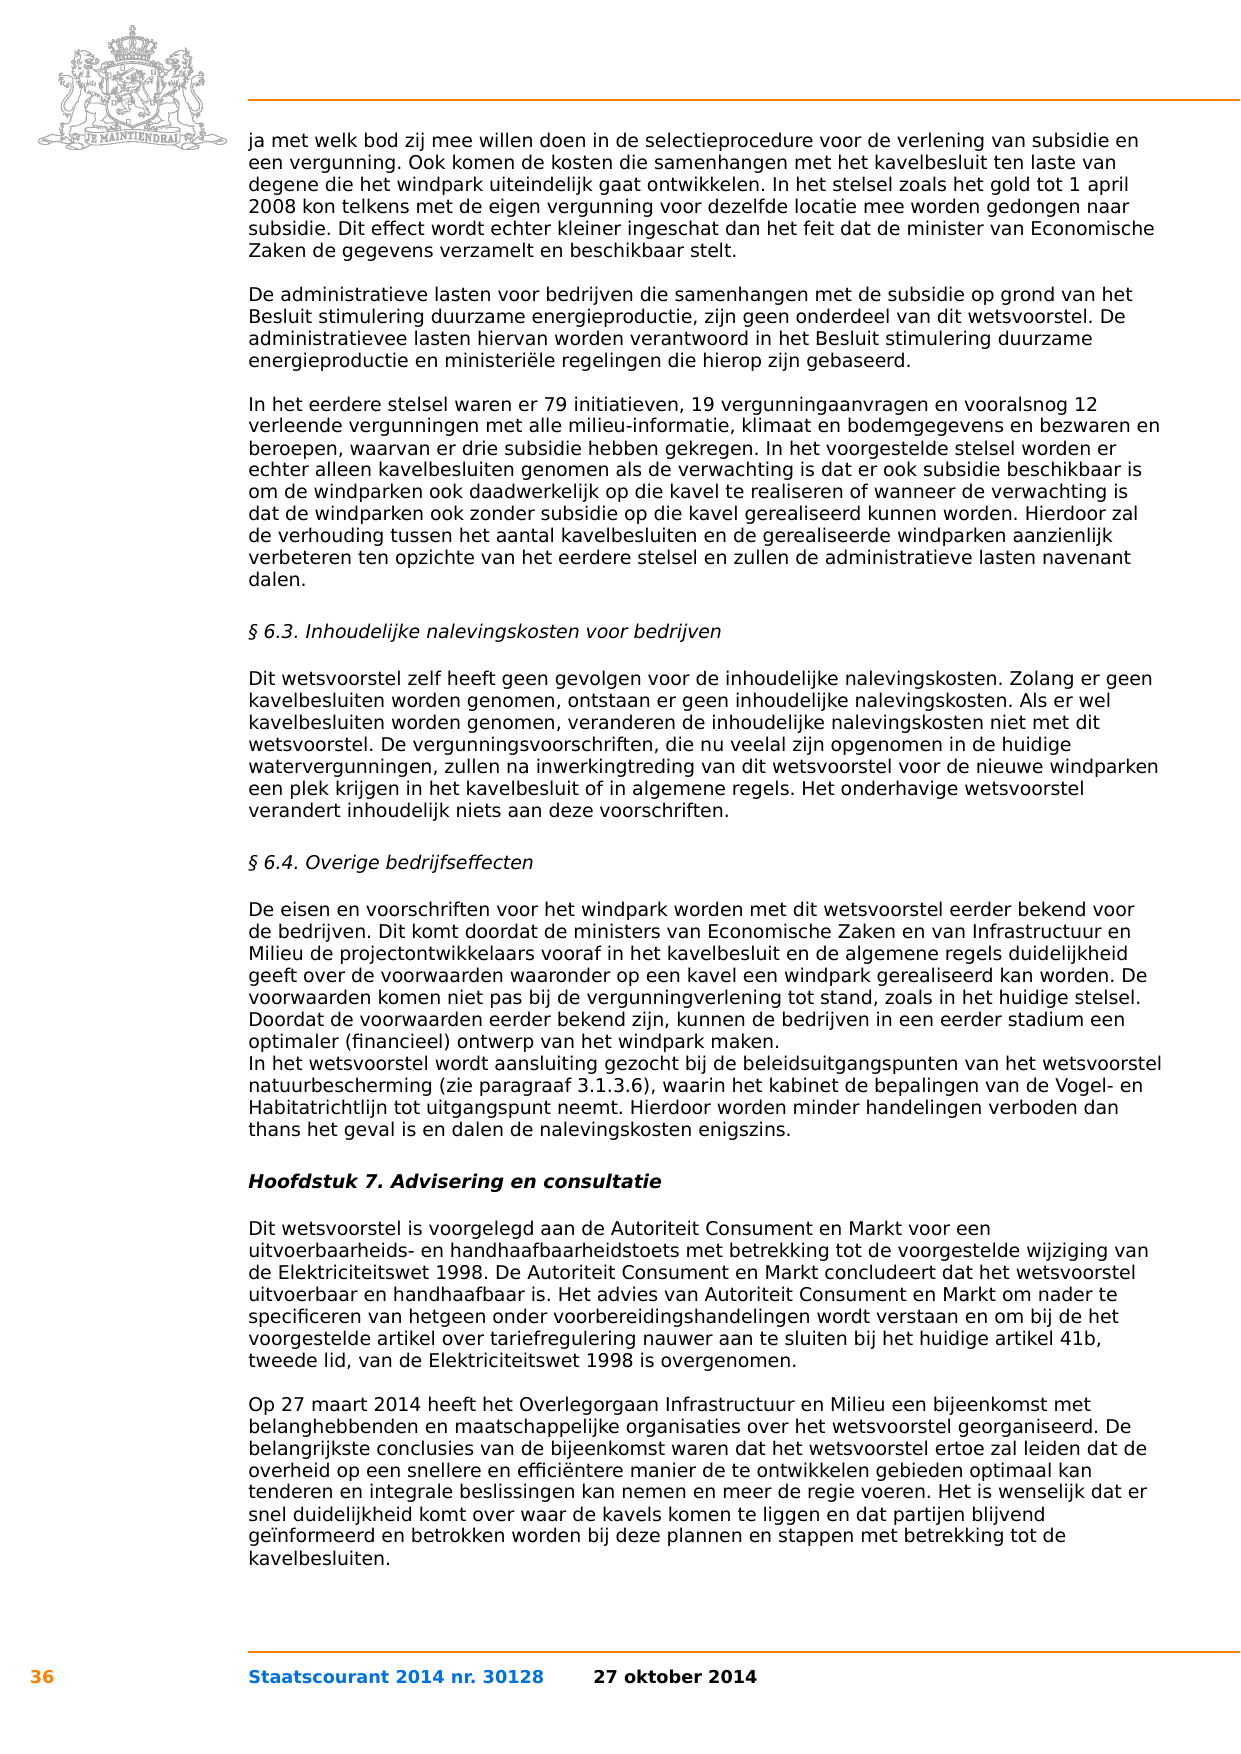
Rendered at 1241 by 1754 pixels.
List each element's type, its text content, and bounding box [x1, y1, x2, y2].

text In het wetsvoorstel wordt aansluiting gezocht bij de beleidsuitgangspunten van het wetsvoorstel natuurbescherming (zie paragraaf 3.1.3.6), waarin het kabinet de bepalingen van de Vogel- en Habitatrichtlijn tot uitgangspunt neemt. Hierdoor worden minder handelingen verboden dan thans het geval is en dalen de nalevingskosten enigszins. [248, 1053, 1163, 1141]
text De administratieve lasten voor bedrijven die samenhangen met de subsidie op grond van het Besluit stimulering duurzame energieproductie, zijn geen onderdeel van dit wetsvoorstel. De administratievee lasten hiervan worden verantwoord in het Besluit stimulering duurzame energieproductie en ministeriële regelingen die hierop zijn gebaseerd. [248, 284, 1163, 372]
subtitle Hoofdstuk 7. Advisering en consultatie [248, 1171, 1163, 1193]
text De eisen en voorschriften voor het windpark worden met dit wetsvoorstel eerder bekend voor de bedrijven. Dit komt doordat de ministers van Economische Zaken en van Infrastructuur en Milieu de projectontwikkelaars vooraf in het kavelbesluit en de algemene regels duidelijkheid geeft over de voorwaarden waaronder op een kavel een windpark gerealiseerd kan worden. De voorwaarden komen niet pas bij de vergunningverlening tot stand, zoals in het huidige stelsel. Doordat de voorwaarden eerder bekend zijn, kunnen de bedrijven in een eerder stadium een optimaler (financieel) ontwerp van het windpark maken. [248, 899, 1163, 1053]
text Dit wetsvoorstel zelf heeft geen gevolgen voor de inhoudelijke nalevingskosten. Zolang er geen kavelbesluiten worden genomen, ontstaan er geen inhoudelijke nalevingskosten. Als er wel kavelbesluiten worden genomen, veranderen de inhoudelijke nalevingskosten niet met dit wetsvoorstel. De vergunningsvoorschriften, die nu veelal zijn opgenomen in de huidige watervergunningen, zullen na inwerkingtreding van dit wetsvoorstel voor de nieuwe windparken een plek krijgen in het kavelbesluit of in algemene regels. Het onderhavige wetsvoorstel verandert inhoudelijk niets aan deze voorschriften. [248, 668, 1163, 822]
picture [38, 25, 227, 150]
text Dit wetsvoorstel is voorgelegd aan de Autoriteit Consument en Markt voor een uitvoerbaarheids- en handhaafbaarheidstoets met betrekking tot de voorgestelde wijziging van de Elektriciteitswet 1998. De Autoriteit Consument en Markt concludeert dat het wetsvoorstel uitvoerbaar en handhaafbaar is. Het advies van Autoriteit Consument en Markt om nader te specificeren van hetgeen onder voorbereidingshandelingen wordt verstaan en om bij de het voorgestelde artikel over tariefregulering nauwer aan te sluiten bij het huidige artikel 41b, tweede lid, van de Elektriciteitswet 1998 is overgenomen. [248, 1218, 1163, 1372]
text Op 27 maart 2014 heeft het Overlegorgaan Infrastructuur en Milieu een bijeenkomst met belanghebbenden en maatschappelijke organisaties over het wetsvoorstel georganiseerd. De belangrijkste conclusies van de bijeenkomst waren dat het wetsvoorstel ertoe zal leiden dat de overheid op een snellere en efficiëntere manier de te ontwikkelen gebieden optimaal kan tenderen en integrale beslissingen kan nemen en meer de regie voeren. Het is wenselijk dat er snel duidelijkheid komt over waar de kavels komen te liggen en dat partijen blijvend geïnformeerd en betrokken worden bij deze plannen en stappen met betrekking tot de kavelbesluiten. [248, 1393, 1163, 1569]
text ja met welk bod zij mee willen doen in de selectieprocedure voor de verlening van subsidie en een vergunning. Ook komen de kosten die samenhangen met het kavelbesluit ten laste van degene die het windpark uiteindelijk gaat ontwikkelen. In het stelsel zoals het gold tot 1 april 2008 kon telkens met de eigen vergunning voor dezelfde locatie mee worden gedongen naar subsidie. Dit effect wordt echter kleiner ingeschat dan het feit dat de minister van Economische Zaken de gegevens verzamelt en beschikbaar stelt. [248, 130, 1163, 262]
text In het eerdere stelsel waren er 79 initiatieven, 19 vergunningaanvragen en vooralsnog 12 verleende vergunningen met alle milieu-informatie, klimaat en bodemgegevens en bezwaren en beroepen, waarvan er drie subsidie hebben gekregen. In het voorgestelde stelsel worden er echter alleen kavelbesluiten genomen als de verwachting is dat er ook subsidie beschikbaar is om de windparken ook daadwerkelijk op die kavel te realiseren of wanneer de verwachting is dat de windparken ook zonder subsidie op die kavel gerealiseerd kunnen worden. Hierdoor zal de verhouding tussen het aantal kavelbesluiten en de gerealiseerde windparken aanzienlijk verbeteren ten opzichte van het eerdere stelsel en zullen de administratieve lasten navenant dalen. [248, 393, 1163, 591]
subtitle § 6.4. Overige bedrijfseffecten [248, 852, 1163, 874]
subtitle § 6.3. Inhoudelijke nalevingskosten voor bedrijven [248, 621, 1163, 643]
